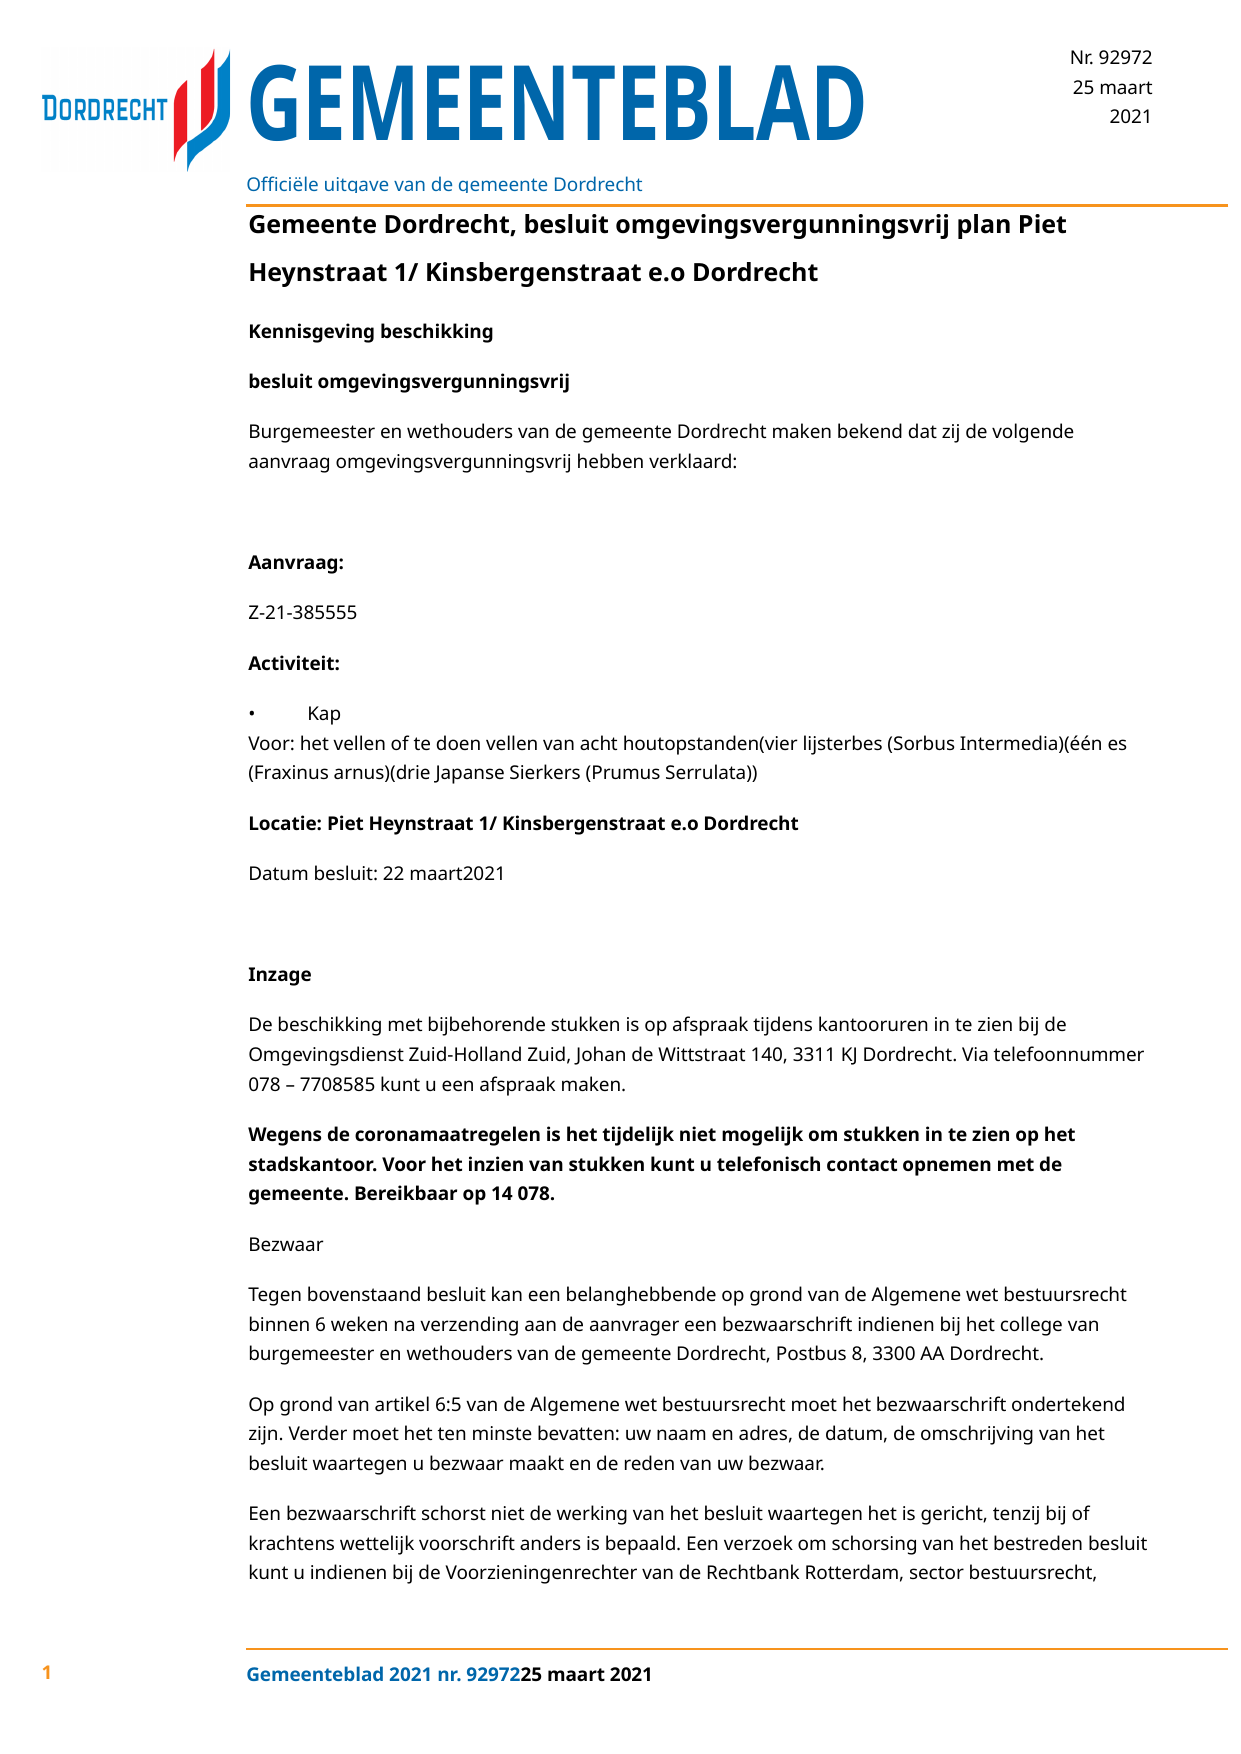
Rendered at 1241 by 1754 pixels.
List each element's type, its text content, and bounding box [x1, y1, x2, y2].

text Een bezwaarschrift schorst niet de werking van het besluit waartegen het is gericht, tenzij bij of krachtens wettelijk voorschrift anders is bepaald. Een verzoek om schorsing van het bestreden besluit kunt u indienen bij de Voorzieningenrechter van de Rechtbank Rotterdam, sector bestuursrecht, [248, 1500, 1152, 1585]
text Locatie: Piet Heynstraat 1/ Kinsbergenstraat e.o Dordrecht [248, 810, 1152, 836]
text Datum besluit: 22 maart2021 [248, 860, 1152, 886]
text Z-21-385555 [248, 599, 1152, 625]
text Activiteit: [248, 650, 1152, 676]
text Kennisgeving beschikking [248, 318, 1152, 344]
picture [41, 47, 231, 172]
text Aanvraag: [248, 549, 1152, 575]
text Bezwaar [248, 1231, 1152, 1257]
list Kap [248, 700, 1152, 726]
text Burgemeester en wethouders van de gemeente Dordrecht maken bekend dat zij de volgende aanvraag omgevingsvergunningsvrij hebben verklaard: [248, 419, 1152, 474]
text De beschikking met bijbehorende stukken is op afspraak tijdens kantooruren in te zien bij de Omgevingsdienst Zuid-Holland Zuid, Johan de Wittstraat 140, 3311 KJ Dordrecht. Via telefoonnummer 078 – 7708585 kunt u een afspraak maken. [248, 1012, 1152, 1097]
text Gemeente Dordrecht, besluit omgevingsvergunningsvrij plan Piet Heynstraat 1/ Kinsbergenstraat e.o Dordrecht [248, 207, 1152, 288]
text Op grond van artikel 6:5 van de Algemene wet bestuursrecht moet het bezwaarschrift ondertekend zijn. Verder moet het ten minste bevatten: uw naam en adres, de datum, de omschrijving van het besluit waartegen u bezwaar maakt en de reden van uw bezwaar. [248, 1391, 1152, 1476]
text Voor: het vellen of te doen vellen van acht houtopstanden(vier lijsterbes (Sorbus Intermedia)(één es (Fraxinus arnus)(drie Japanse Sierkers (Prumus Serrulata)) [248, 730, 1152, 785]
text Wegens de coronamaatregelen is het tijdelijk niet mogelijk om stukken in te zien op het stadskantoor. Voor het inzien van stukken kunt u telefonisch contact opnemen met de gemeente. Bereikbaar op 14 078. [248, 1121, 1152, 1206]
text Inzage [248, 961, 1152, 987]
text Tegen bovenstaand besluit kan een belanghebbende op grond van de Algemene wet bestuursrecht binnen 6 weken na verzending aan de aanvrager een bezwaarschrift indienen bij het college van burgemeester en wethouders van de gemeente Dordrecht, Postbus 8, 3300 AA Dordrecht. [248, 1281, 1152, 1366]
text besluit omgevingsvergunningsvrij [248, 368, 1152, 394]
